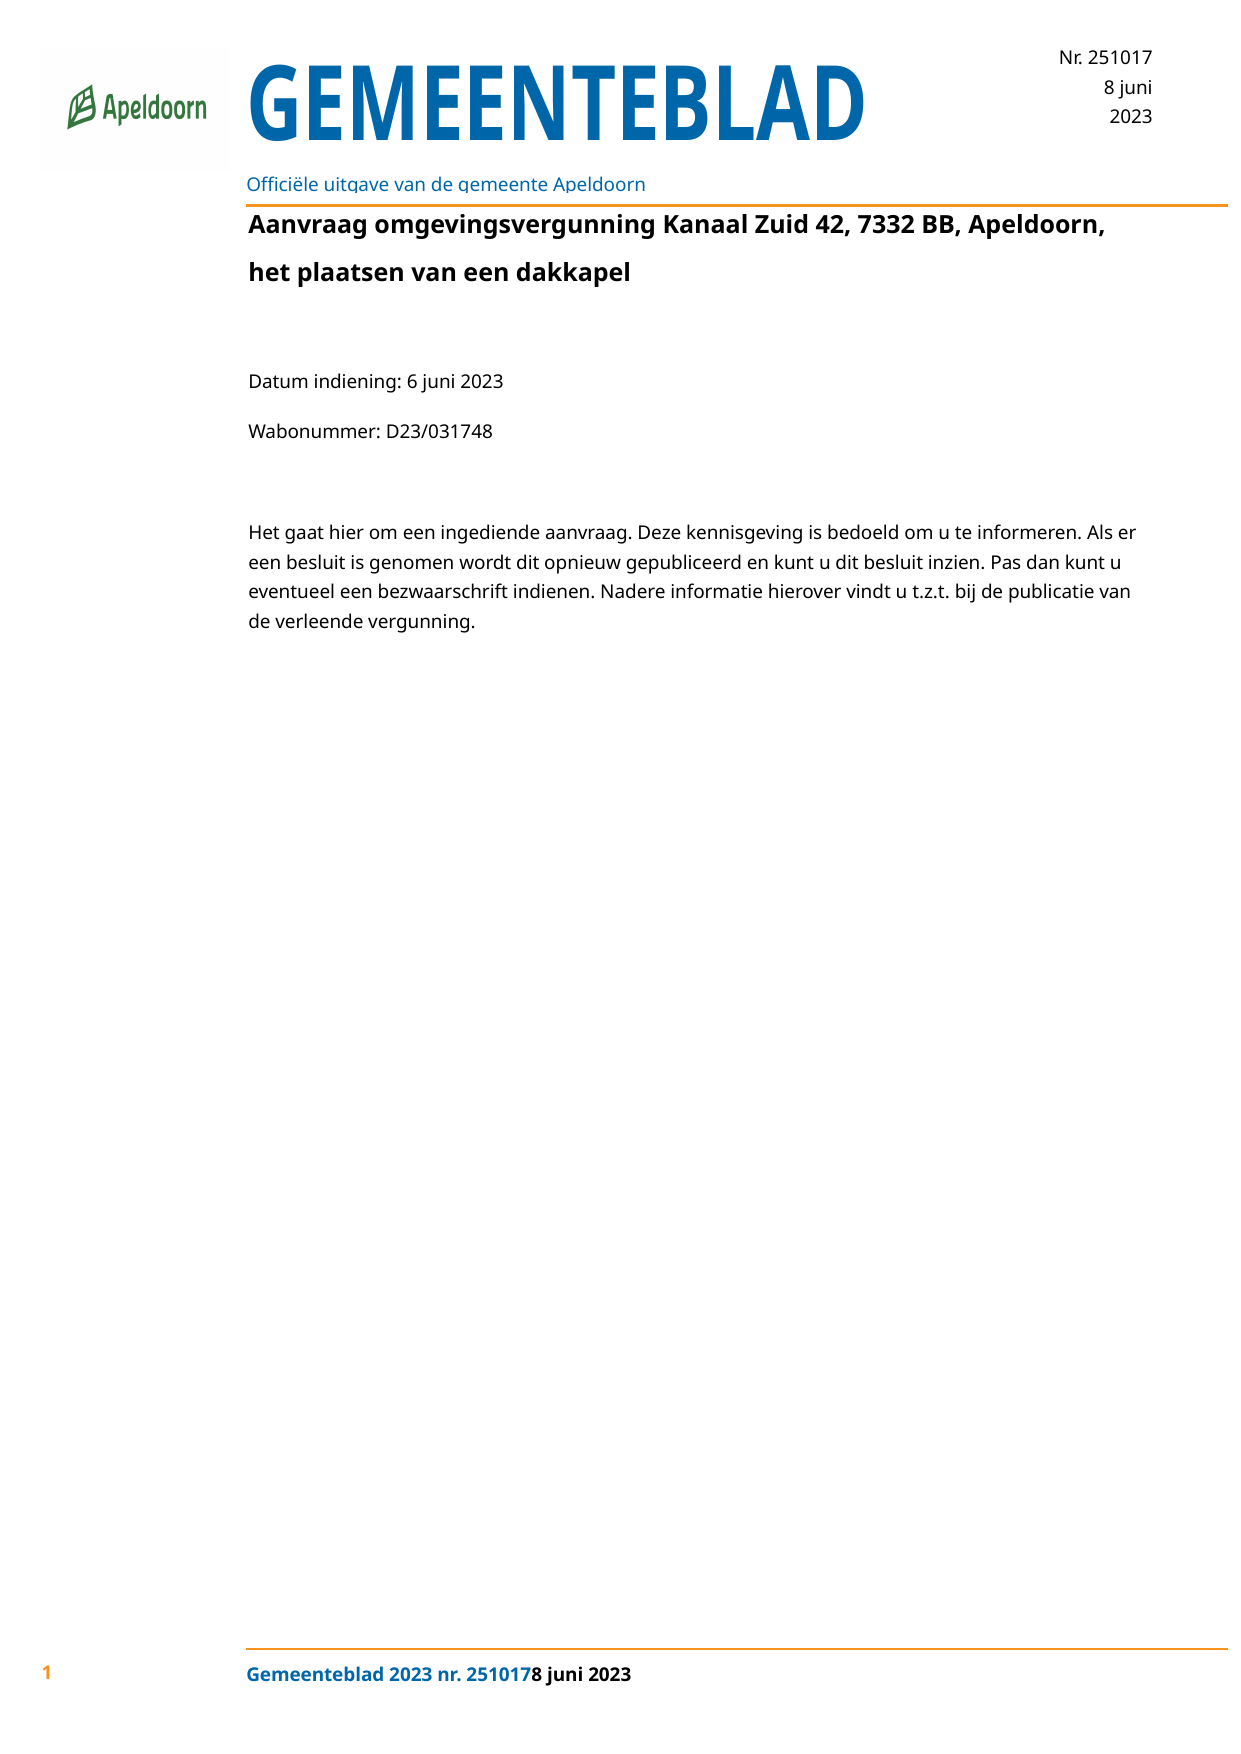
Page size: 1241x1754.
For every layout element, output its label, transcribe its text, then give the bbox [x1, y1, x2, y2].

text Aanvraag omgevingsvergunning Kanaal Zuid 42, 7332 BB, Apeldoorn, het plaatsen van een dakkapel [248, 207, 1152, 288]
text Datum indiening: 6 juni 2023 [248, 368, 1152, 394]
text Wabonummer: D23/031748 [248, 419, 1152, 444]
text Het gaat hier om een ingediende aanvraag. Deze kennisgeving is bedoeld om u te informeren. Als er een besluit is genomen wordt dit opnieuw gepubliceerd en kunt u dit besluit inzien. Pas dan kunt u eventueel een bezwaarschrift indienen. Nadere informatie hierover vindt u t.z.t. bij de publicatie van de verleende vergunning. [248, 519, 1152, 634]
picture [41, 47, 231, 172]
